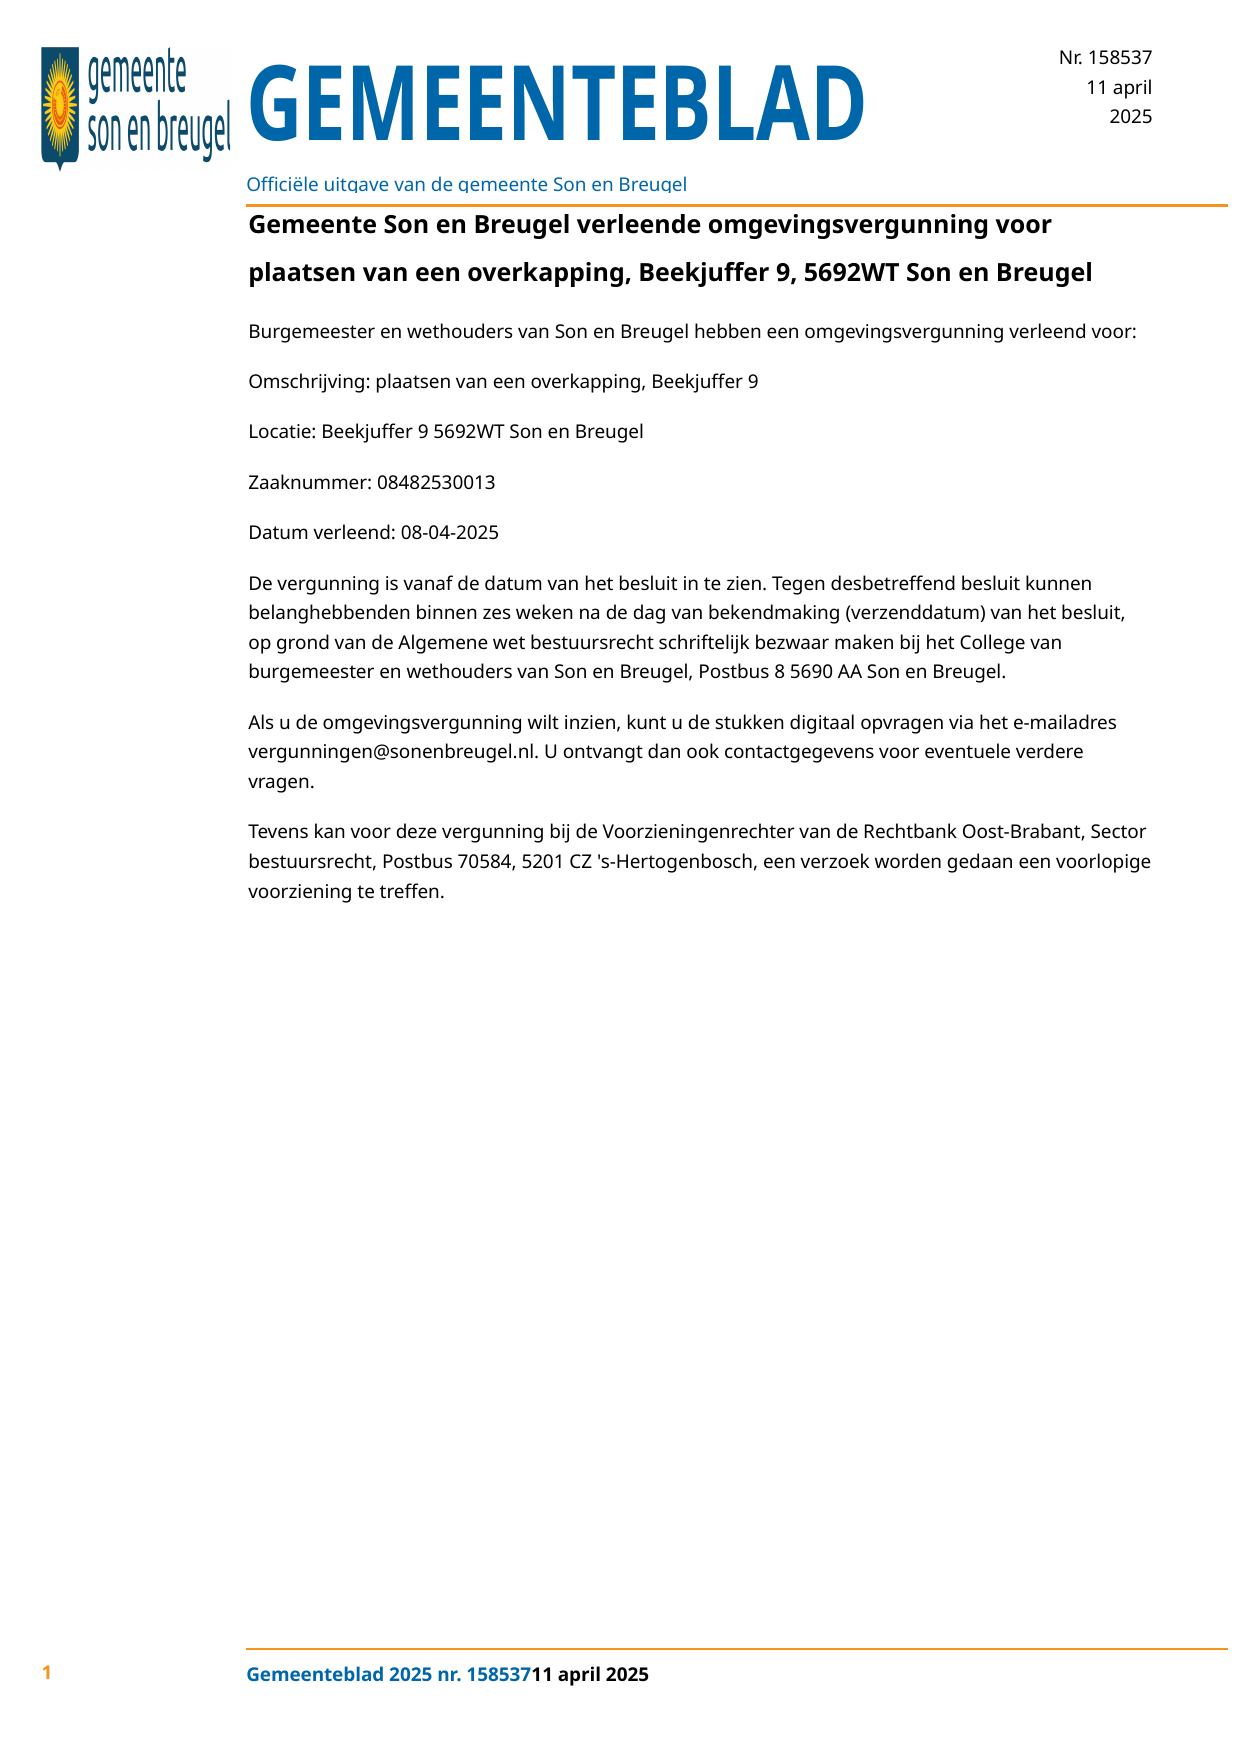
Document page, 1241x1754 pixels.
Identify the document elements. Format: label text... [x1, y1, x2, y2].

text Datum verleend: 08-04-2025 [248, 519, 1152, 545]
text Zaaknummer: 08482530013 [248, 469, 1152, 495]
text Omschrijving: plaatsen van een overkapping, Beekjuffer 9 [248, 368, 1152, 394]
text Locatie: Beekjuffer 9 5692WT Son en Breugel [248, 419, 1152, 444]
text Als u de omgevingsvergunning wilt inzien, kunt u de stukken digitaal opvragen via het e-mailadres vergunningen@sonenbreugel.nl. U ontvangt dan ook contactgegevens voor eventuele verdere vragen. [248, 709, 1152, 794]
text Gemeente Son en Breugel verleende omgevingsvergunning voor plaatsen van een overkapping, Beekjuffer 9, 5692WT Son en Breugel [248, 207, 1152, 288]
text De vergunning is vanaf de datum van het besluit in te zien. Tegen desbetreffend besluit kunnen belanghebbenden binnen zes weken na de dag van bekendmaking (verzenddatum) van het besluit, op grond van de Algemene wet bestuursrecht schriftelijk bezwaar maken bij het College van burgemeester en wethouders van Son en Breugel, Postbus 8 5690 AA Son en Breugel. [248, 570, 1152, 684]
text Burgemeester en wethouders van Son en Breugel hebben een omgevingsvergunning verleend voor: [248, 318, 1152, 344]
picture [41, 47, 231, 172]
text Tevens kan voor deze vergunning bij de Voorzieningenrechter van de Rechtbank Oost-Brabant, Sector bestuursrecht, Postbus 70584, 5201 CZ 's-Hertogenbosch, een verzoek worden gedaan een voorlopige voorziening te treffen. [248, 819, 1152, 904]
